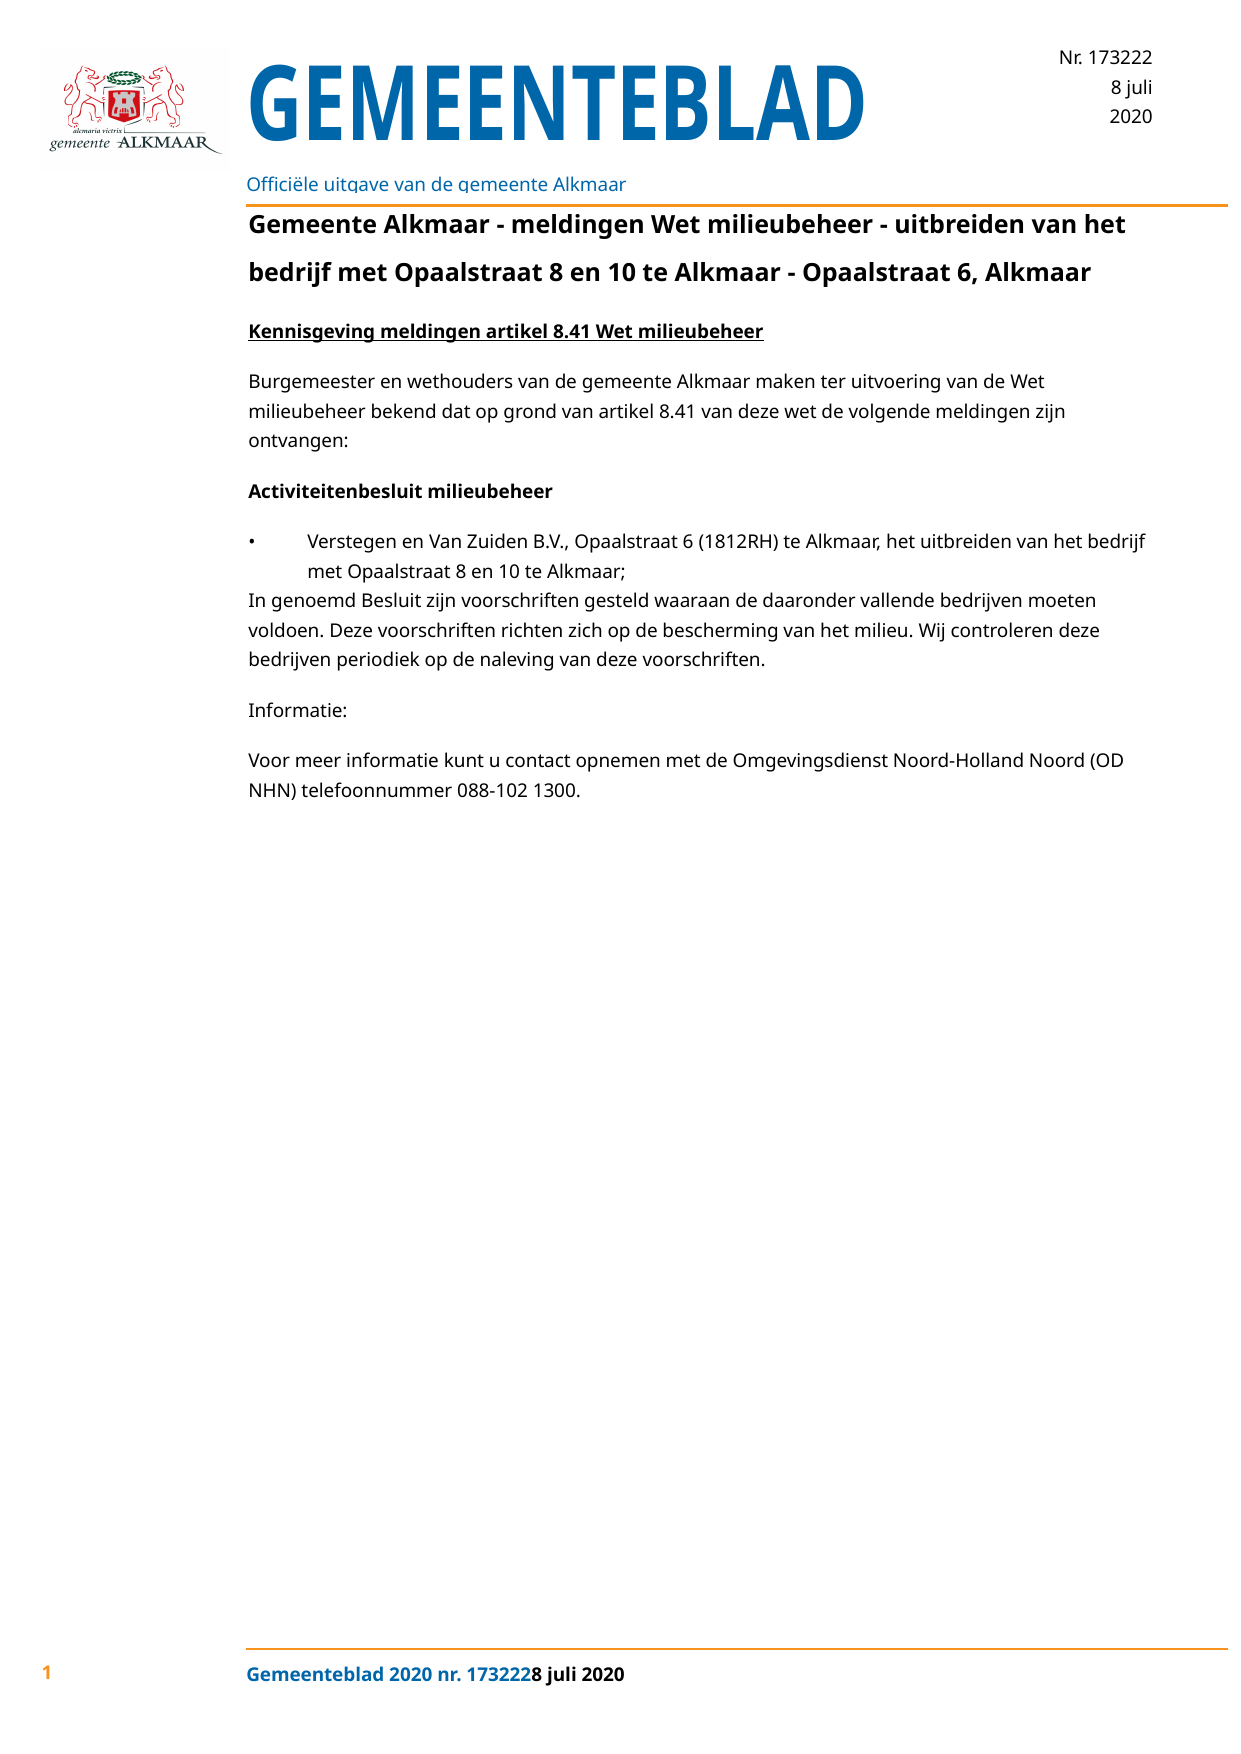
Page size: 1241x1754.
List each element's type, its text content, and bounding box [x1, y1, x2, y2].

text Activiteitenbesluit milieubeheer [248, 478, 1152, 504]
text Kennisgeving meldingen artikel 8.41 Wet milieubeheer [248, 318, 1152, 344]
picture [41, 47, 231, 172]
text Informatie: [248, 697, 1152, 723]
text Burgemeester en wethouders van de gemeente Alkmaar maken ter uitvoering van de Wet milieubeheer bekend dat op grond van artikel 8.41 van deze wet de volgende meldingen zijn ontvangen: [248, 368, 1152, 453]
text Voor meer informatie kunt u contact opnemen met de Omgevingsdienst Noord-Holland Noord (OD NHN) telefoonnummer 088-102 1300. [248, 747, 1152, 803]
text Gemeente Alkmaar - meldingen Wet milieubeheer - uitbreiden van het bedrijf met Opaalstraat 8 en 10 te Alkmaar - Opaalstraat 6, Alkmaar [248, 207, 1152, 288]
text In genoemd Besluit zijn voorschriften gesteld waaraan de daaronder vallende bedrijven moeten voldoen. Deze voorschriften richten zich op de bescherming van het milieu. Wij controleren deze bedrijven periodiek op de naleving van deze voorschriften. [248, 587, 1152, 672]
list Verstegen en Van Zuiden B.V., Opaalstraat 6 (1812RH) te Alkmaar, het uitbreiden van het bedrijf met Opaalstraat 8 en 10 te Alkmaar; [248, 528, 1152, 584]
